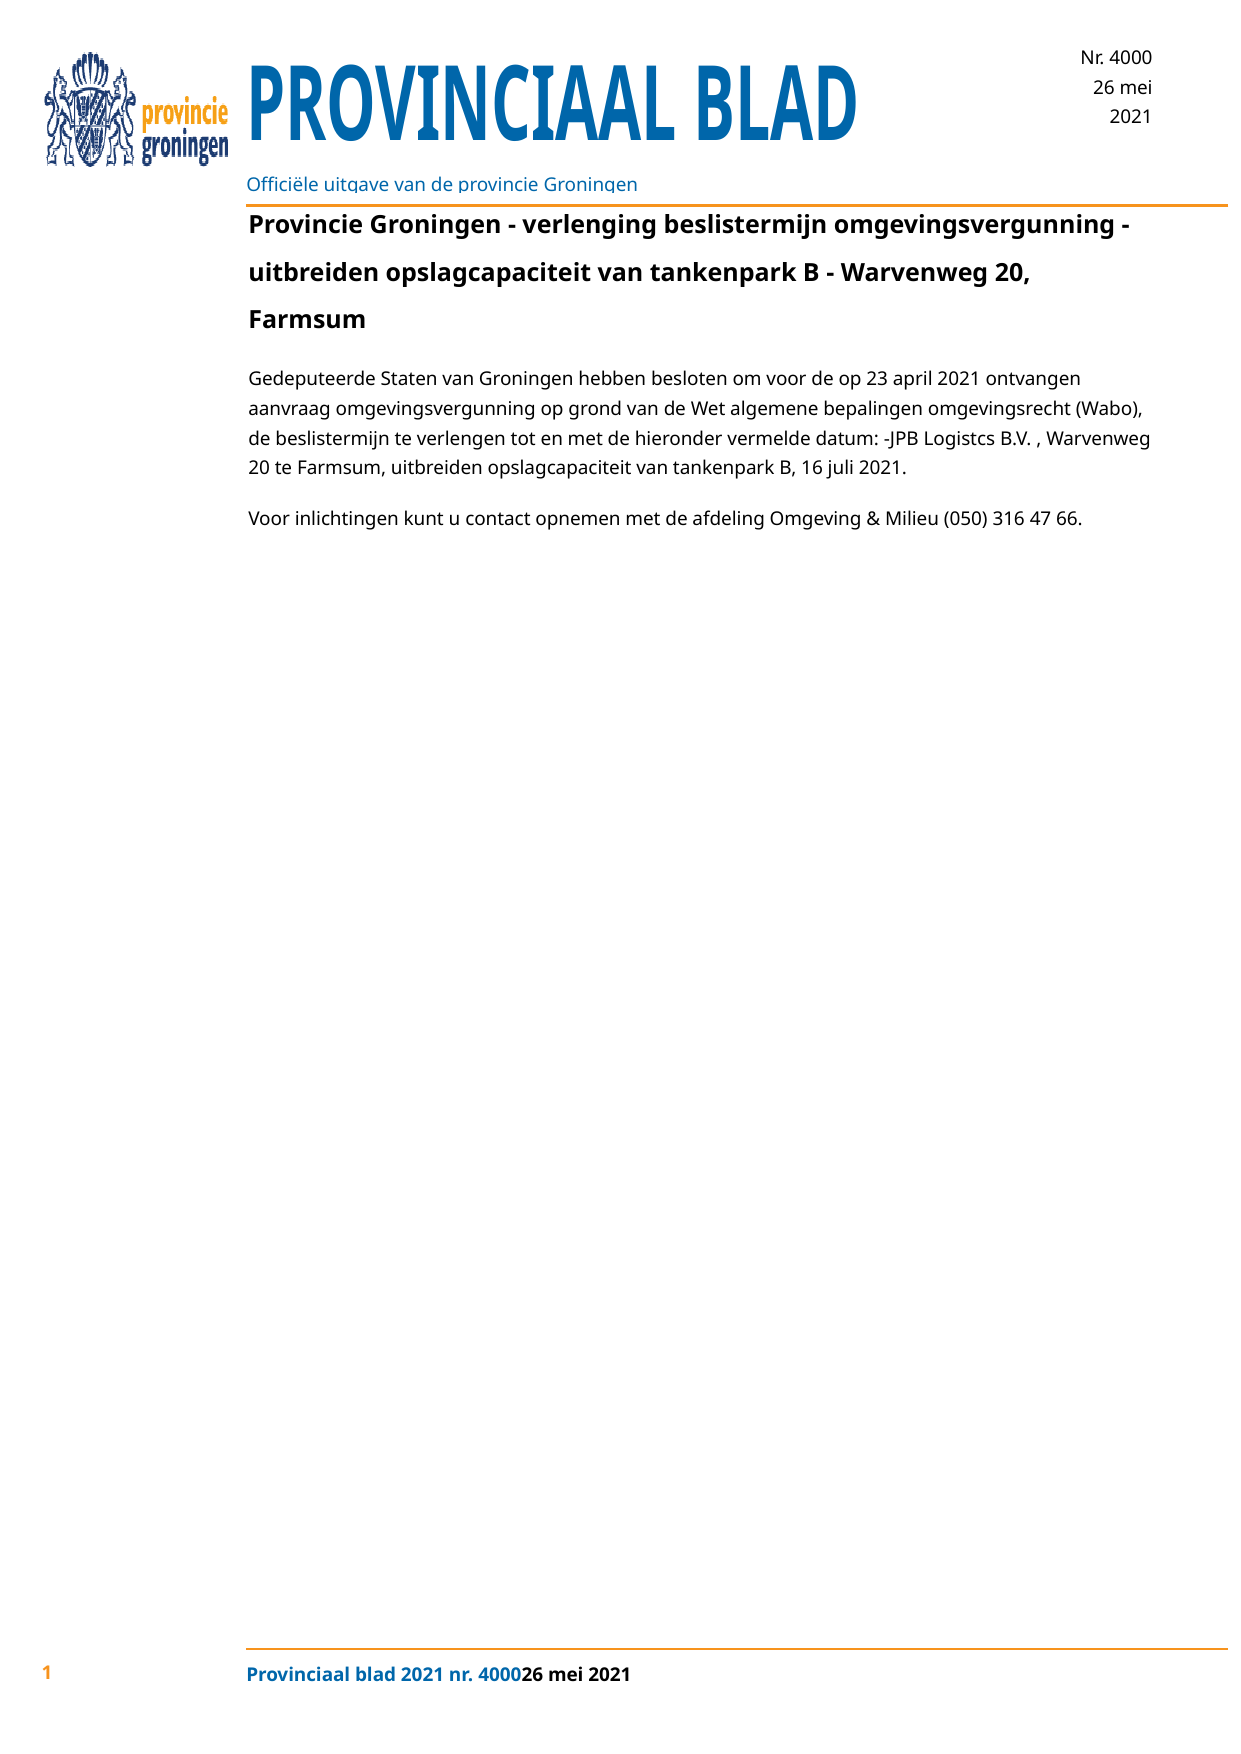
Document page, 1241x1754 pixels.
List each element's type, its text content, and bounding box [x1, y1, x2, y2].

text Provincie Groningen - verlenging beslistermijn omgevingsvergunning - uitbreiden opslagcapaciteit van tankenpark B - Warvenweg 20, Farmsum [248, 207, 1152, 336]
picture [41, 47, 231, 172]
text Gedeputeerde Staten van Groningen hebben besloten om voor de op 23 april 2021 ontvangen aanvraag omgevingsvergunning op grond van de Wet algemene bepalingen omgevingsrecht (Wabo), de beslistermijn te verlengen tot en met de hieronder vermelde datum: -JPB Logistcs B.V. , Warvenweg 20 te Farmsum, uitbreiden opslagcapaciteit van tankenpark B, 16 juli 2021. [248, 366, 1152, 480]
text Voor inlichtingen kunt u contact opnemen met de afdeling Omgeving & Milieu (050) 316 47 66. [248, 505, 1152, 530]
